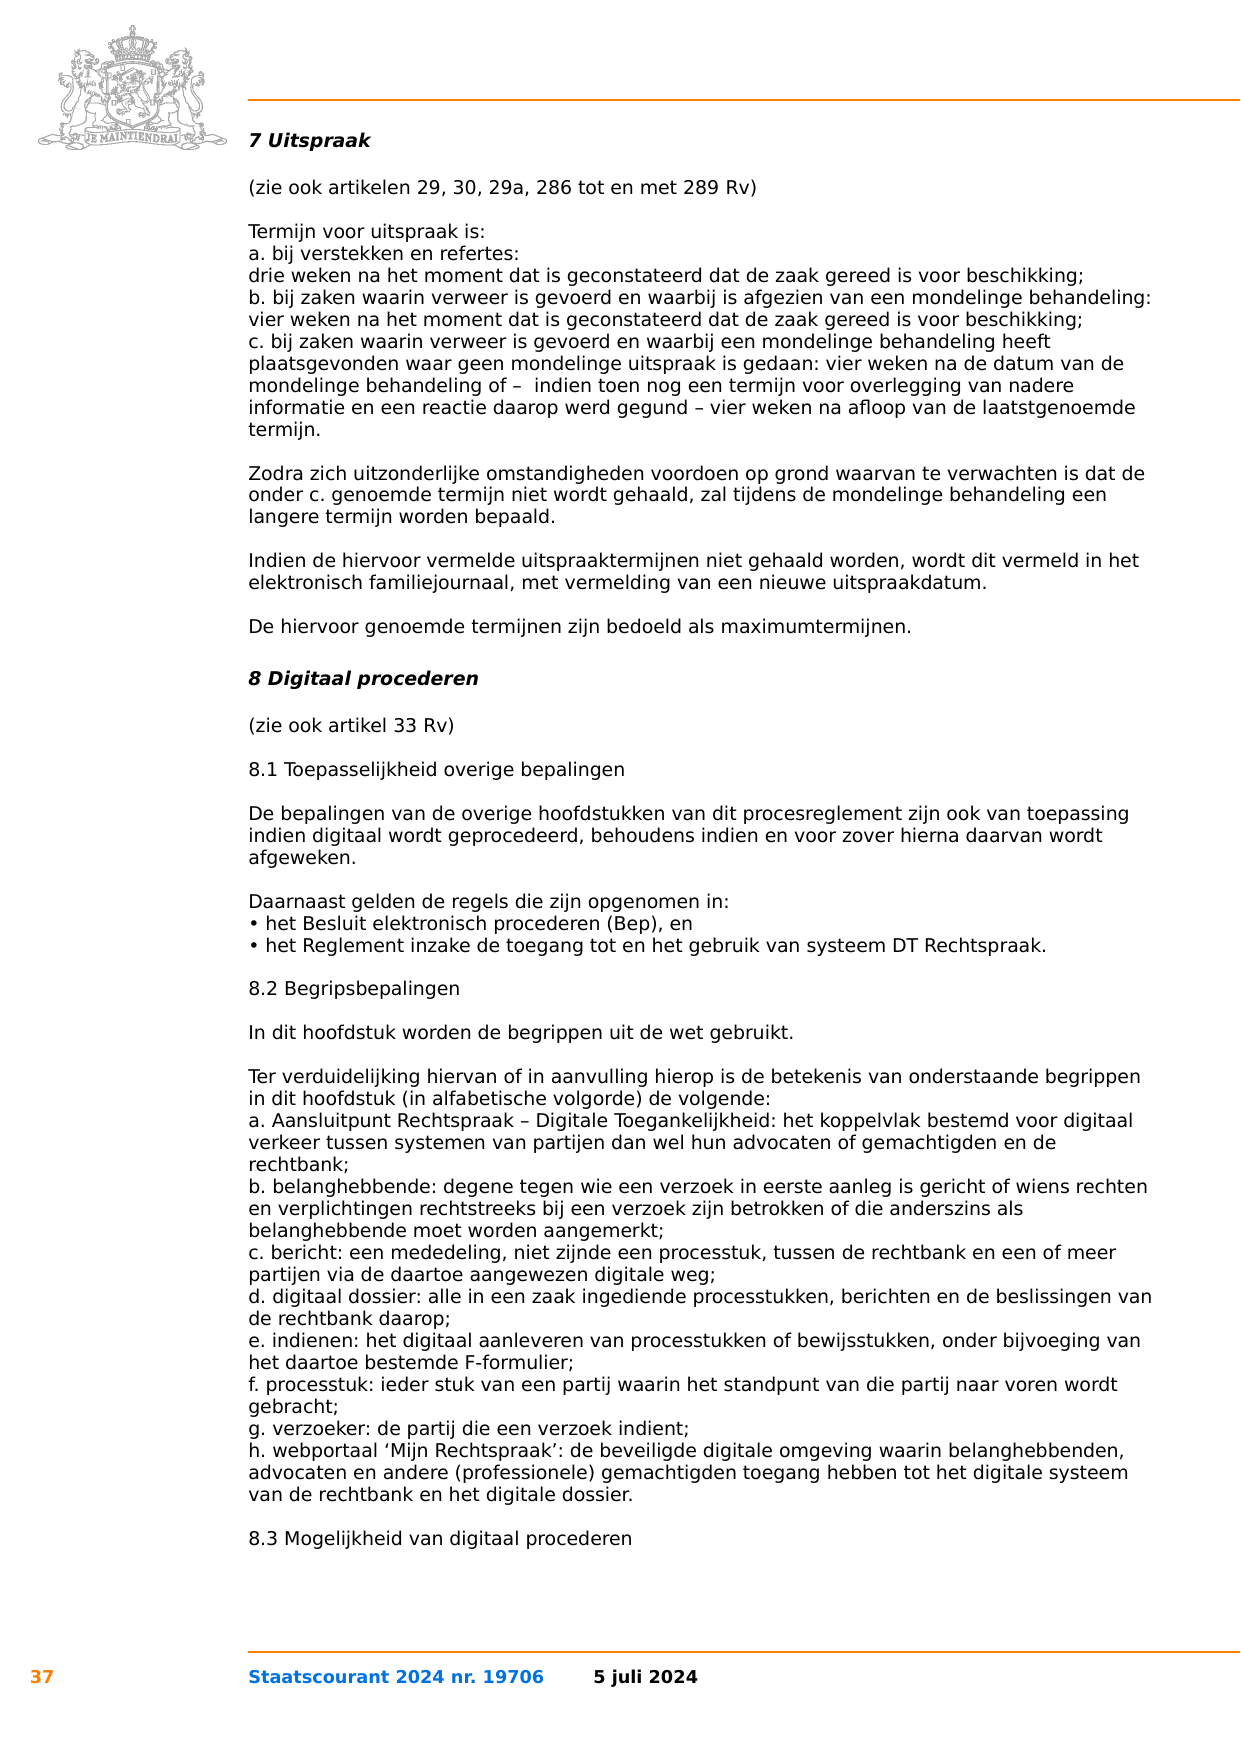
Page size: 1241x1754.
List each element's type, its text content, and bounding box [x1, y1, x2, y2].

text 8.3 Mogelijkheid van digitaal procederen [248, 1527, 1163, 1549]
text In dit hoofdstuk worden de begrippen uit de wet gebruikt. [248, 1022, 1163, 1044]
text Daarnaast gelden de regels die zijn opgenomen in: [248, 891, 1163, 912]
text d. digitaal dossier: alle in een zaak ingediende processtukken, berichten en de beslissingen van de rechtbank daarop; [248, 1286, 1163, 1330]
text drie weken na het moment dat is geconstateerd dat de zaak gereed is voor beschikking; [248, 265, 1163, 287]
text f. processtuk: ieder stuk van een partij waarin het standpunt van die partij naar voren wordt gebracht; [248, 1374, 1163, 1418]
text 8.2 Begripsbepalingen [248, 978, 1163, 1000]
text De hiervoor genoemde termijnen zijn bedoeld als maximumtermijnen. [248, 616, 1163, 638]
text b. bij zaken waarin verweer is gevoerd en waarbij is afgezien van een mondelinge behandeling: [248, 287, 1163, 309]
text a. Aansluitpunt Rechtspraak – Digitale Toegankelijkheid: het koppelvlak bestemd voor digitaal verkeer tussen systemen van partijen dan wel hun advocaten of gemachtigden en de rechtbank; [248, 1110, 1163, 1176]
text h. webportaal ‘Mijn Rechtspraak’: de beveiligde digitale omgeving waarin belanghebbenden, advocaten en andere (professionele) gemachtigden toegang hebben tot het digitale systeem van de rechtbank en het digitale dossier. [248, 1440, 1163, 1506]
text c. bij zaken waarin verweer is gevoerd en waarbij een mondelinge behandeling heeft plaatsgevonden waar geen mondelinge uitspraak is gedaan: vier weken na de datum van de mondelinge behandeling of – indien toen nog een termijn voor overlegging van nadere informatie en een reactie daarop werd gegund – vier weken na afloop van de laatstgenoemde termijn. [248, 331, 1163, 441]
picture [38, 25, 227, 150]
text Indien de hiervoor vermelde uitspraaktermijnen niet gehaald worden, wordt dit vermeld in het elektronisch familiejournaal, met vermelding van een nieuwe uitspraakdatum. [248, 550, 1163, 594]
text vier weken na het moment dat is geconstateerd dat de zaak gereed is voor beschikking; [248, 309, 1163, 331]
text De bepalingen van de overige hoofdstukken van dit procesreglement zijn ook van toepassing indien digitaal wordt geprocedeerd, behoudens indien en voor zover hierna daarvan wordt afgeweken. [248, 803, 1163, 869]
text b. belanghebbende: degene tegen wie een verzoek in eerste aanleg is gericht of wiens rechten en verplichtingen rechtstreeks bij een verzoek zijn betrokken of die anderszins als belanghebbende moet worden aangemerkt; [248, 1176, 1163, 1242]
text (zie ook artikelen 29, 30, 29a, 286 tot en met 289 Rv) [248, 177, 1163, 199]
subtitle 8 Digitaal procederen [248, 668, 1163, 690]
text • het Besluit elektronisch procederen (Bep), en [248, 912, 1163, 934]
text (zie ook artikel 33 Rv) [248, 715, 1163, 737]
text c. bericht: een mededeling, niet zijnde een processtuk, tussen de rechtbank en een of meer partijen via de daartoe aangewezen digitale weg; [248, 1242, 1163, 1286]
text g. verzoeker: de partij die een verzoek indient; [248, 1418, 1163, 1440]
text • het Reglement inzake de toegang tot en het gebruik van systeem DT Rechtspraak. [248, 934, 1163, 956]
text Ter verduidelijking hiervan of in aanvulling hierop is de betekenis van onderstaande begrippen in dit hoofdstuk (in alfabetische volgorde) de volgende: [248, 1066, 1163, 1110]
text 8.1 Toepasselijkheid overige bepalingen [248, 759, 1163, 781]
text e. indienen: het digitaal aanleveren van processtukken of bewijsstukken, onder bijvoeging van het daartoe bestemde F-formulier; [248, 1330, 1163, 1374]
text Termijn voor uitspraak is: [248, 221, 1163, 243]
subtitle 7 Uitspraak [248, 130, 1163, 152]
text Zodra zich uitzonderlijke omstandigheden voordoen op grond waarvan te verwachten is dat de onder c. genoemde termijn niet wordt gehaald, zal tijdens de mondelinge behandeling een langere termijn worden bepaald. [248, 462, 1163, 528]
text a. bij verstekken en refertes: [248, 243, 1163, 265]
